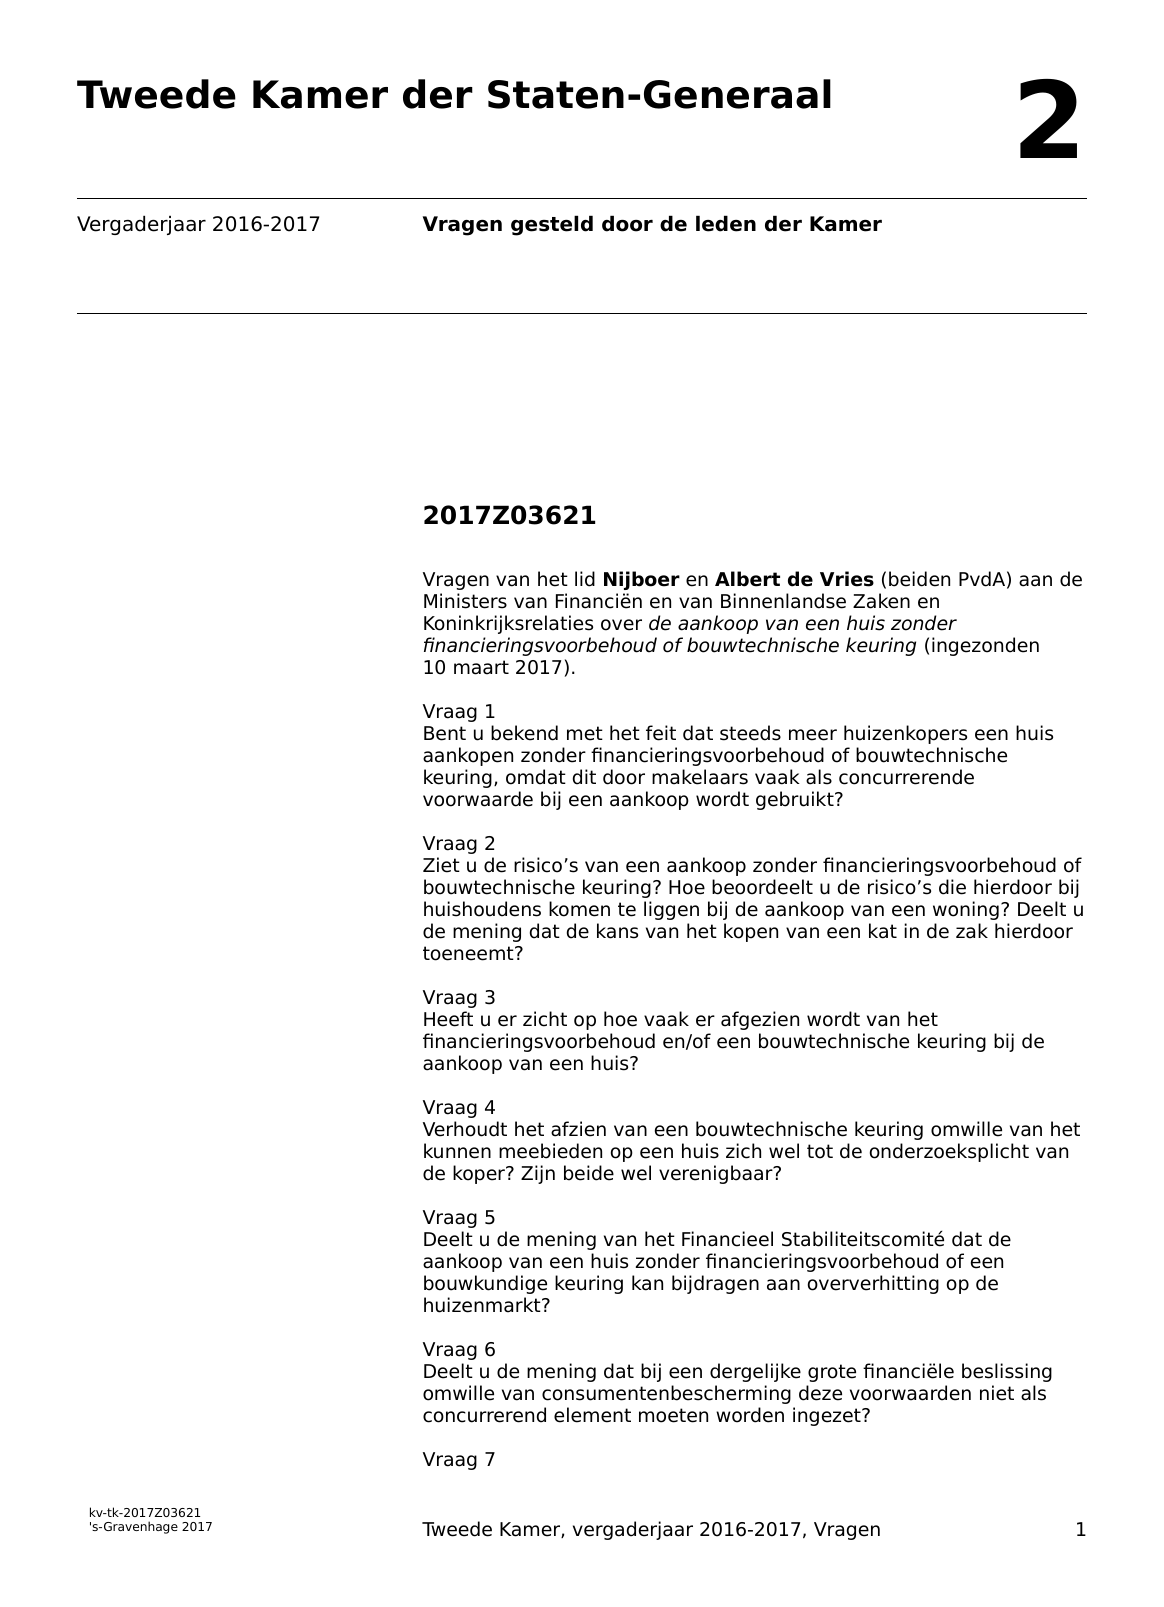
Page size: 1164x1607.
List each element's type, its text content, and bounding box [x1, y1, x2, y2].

text Vraag 4 [422, 1097, 1087, 1119]
table_header Tweede Kamer der Staten-Generaal [77, 59, 886, 198]
text Bent u bekend met het feit dat steeds meer huizenkopers een huis aankopen zonder financieringsvoorbehoud of bouwtechnische keuring, omdat dit door makelaars vaak als concurrerende voorwaarde bij een aankoop wordt gebruikt? [422, 723, 1087, 811]
text Vraag 1 [422, 701, 1087, 723]
text Ziet u de risico’s van een aankoop zonder financieringsvoorbehoud of bouwtechnische keuring? Hoe beoordeelt u de risico’s die hierdoor bij huishoudens komen te liggen bij de aankoop van een woning? Deelt u de mening dat de kans van het kopen van een kat in de zak hierdoor toeneemt? [422, 855, 1087, 965]
text 's-Gravenhage 2017 [88, 1520, 323, 1534]
text Vraag 5 [422, 1207, 1087, 1229]
text Vraag 2 [422, 833, 1087, 855]
text Vraag 7 [422, 1449, 1087, 1471]
table_cell Vergaderjaar 2016-2017 [77, 199, 422, 313]
text Deelt u de mening dat bij een dergelijke grote financiële beslissing omwille van consumentenbescherming deze voorwaarden niet als concurrerend element moeten worden ingezet? [422, 1361, 1087, 1427]
text Vraag 6 [422, 1339, 1087, 1361]
table_header 2 [886, 59, 1087, 198]
text Verhoudt het afzien van een bouwtechnische keuring omwille van het kunnen meebieden op een huis zich wel tot de onderzoeksplicht van de koper? Zijn beide wel verenigbaar? [422, 1119, 1087, 1185]
text 2017Z03621 [422, 501, 1087, 531]
text Vragen van het lid Nijboer en Albert de Vries (beiden PvdA) aan de Ministers van Financiën en van Binnenlandse Zaken en Koninkrijksrelaties over de aankoop van een huis zonder financieringsvoorbehoud of bouwtechnische keuring (ingezonden 10 maart 2017). [422, 569, 1087, 679]
text Vraag 3 [422, 987, 1087, 1009]
text Deelt u de mening van het Financieel Stabiliteitscomité dat de aankoop van een huis zonder financieringsvoorbehoud of een bouwkundige keuring kan bijdragen aan oververhitting op de huizenmarkt? [422, 1229, 1087, 1317]
text Heeft u er zicht op hoe vaak er afgezien wordt van het financieringsvoorbehoud en/of een bouwtechnische keuring bij de aankoop van een huis? [422, 1009, 1087, 1075]
table_cell Vragen gesteld door de leden der Kamer [422, 199, 1087, 313]
text kv-tk-2017Z03621 [88, 1506, 323, 1520]
